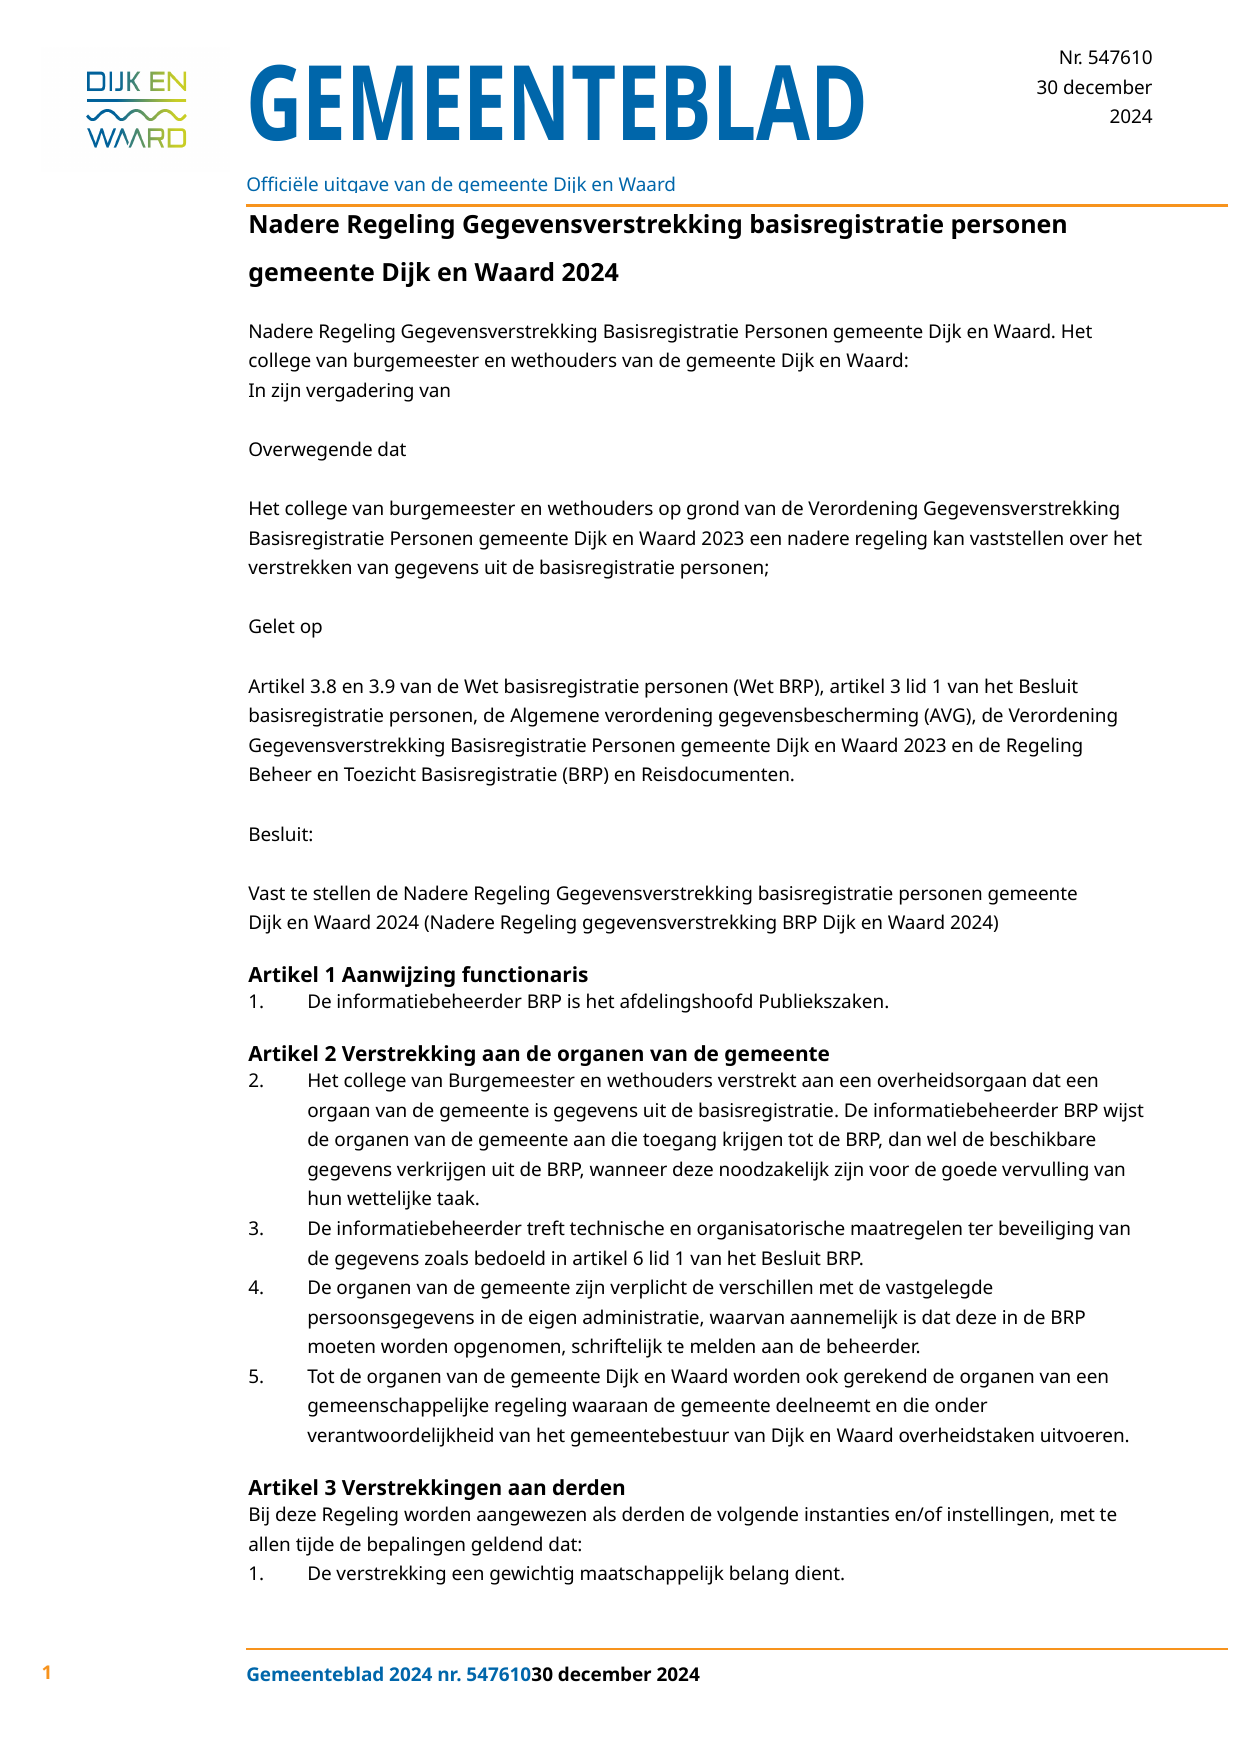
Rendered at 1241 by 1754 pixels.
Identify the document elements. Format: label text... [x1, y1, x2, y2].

text In zijn vergadering van [248, 377, 1152, 403]
list De organen van de gemeente zijn verplicht de verschillen met de vastgelegde persoonsgegevens in de eigen administratie, waarvan aannemelijk is dat deze in de BRP moeten worden opgenomen, schriftelijk te melden aan de beheerder. [248, 1274, 1152, 1359]
picture [41, 47, 231, 172]
text Artikel 3.8 en 3.9 van de Wet basisregistratie personen (Wet BRP), artikel 3 lid 1 van het Besluit basisregistratie personen, de Algemene verordening gegevensbescherming (AVG), de Verordening Gegevensverstrekking Basisregistratie Personen gemeente Dijk en Waard 2023 en de Regeling Beheer en Toezicht Basisregistratie (BRP) en Reisdocumenten. [248, 673, 1152, 787]
list De informatiebeheerder BRP is het afdelingshoofd Publiekszaken. [248, 988, 1152, 1014]
list Het college van Burgemeester en wethouders verstrekt aan een overheidsorgaan dat een orgaan van de gemeente is gegevens uit de basisregistratie. De informatiebeheerder BRP wijst de organen van de gemeente aan die toegang krijgen tot de BRP, dan wel de beschikbare gegevens verkrijgen uit de BRP, wanneer deze noodzakelijk zijn voor de goede vervulling van hun wettelijke taak. [248, 1067, 1152, 1211]
list Tot de organen van de gemeente Dijk en Waard worden ook gerekend de organen van een gemeenschappelijke regeling waaraan de gemeente deelneemt en die onder verantwoordelijkheid van het gemeentebestuur van Dijk en Waard overheidstaken uitvoeren. [248, 1363, 1152, 1448]
text Het college van burgemeester en wethouders op grond van de Verordening Gegevensverstrekking Basisregistratie Personen gemeente Dijk en Waard 2023 een nadere regeling kan vaststellen over het verstrekken van gegevens uit de basisregistratie personen; [248, 495, 1152, 580]
text Artikel 1 Aanwijzing functionaris [248, 960, 1152, 988]
text Artikel 3 Verstrekkingen aan derden [248, 1473, 1152, 1501]
text Nadere Regeling Gegevensverstrekking Basisregistratie Personen gemeente Dijk en Waard. Het college van burgemeester en wethouders van de gemeente Dijk en Waard: [248, 318, 1152, 373]
list De informatiebeheerder treft technische en organisatorische maatregelen ter beveiliging van de gegevens zoals bedoeld in artikel 6 lid 1 van het Besluit BRP. [248, 1215, 1152, 1271]
text Artikel 2 Verstrekking aan de organen van de gemeente [248, 1039, 1152, 1067]
list De verstrekking een gewichtig maatschappelijk belang dient. [248, 1560, 1152, 1586]
text Overwegende dat [248, 436, 1152, 462]
text Besluit: [248, 821, 1152, 847]
text Gelet op [248, 614, 1152, 639]
text Dijk en Waard 2024 (Nadere Regeling gegevensverstrekking BRP Dijk en Waard 2024) [248, 909, 1152, 935]
text Vast te stellen de Nadere Regeling Gegevensverstrekking basisregistratie personen gemeente [248, 880, 1152, 906]
text Bij deze Regeling worden aangewezen als derden de volgende instanties en/of instellingen, met te allen tijde de bepalingen geldend dat: [248, 1501, 1152, 1556]
text Nadere Regeling Gegevensverstrekking basisregistratie personen gemeente Dijk en Waard 2024 [248, 207, 1152, 288]
